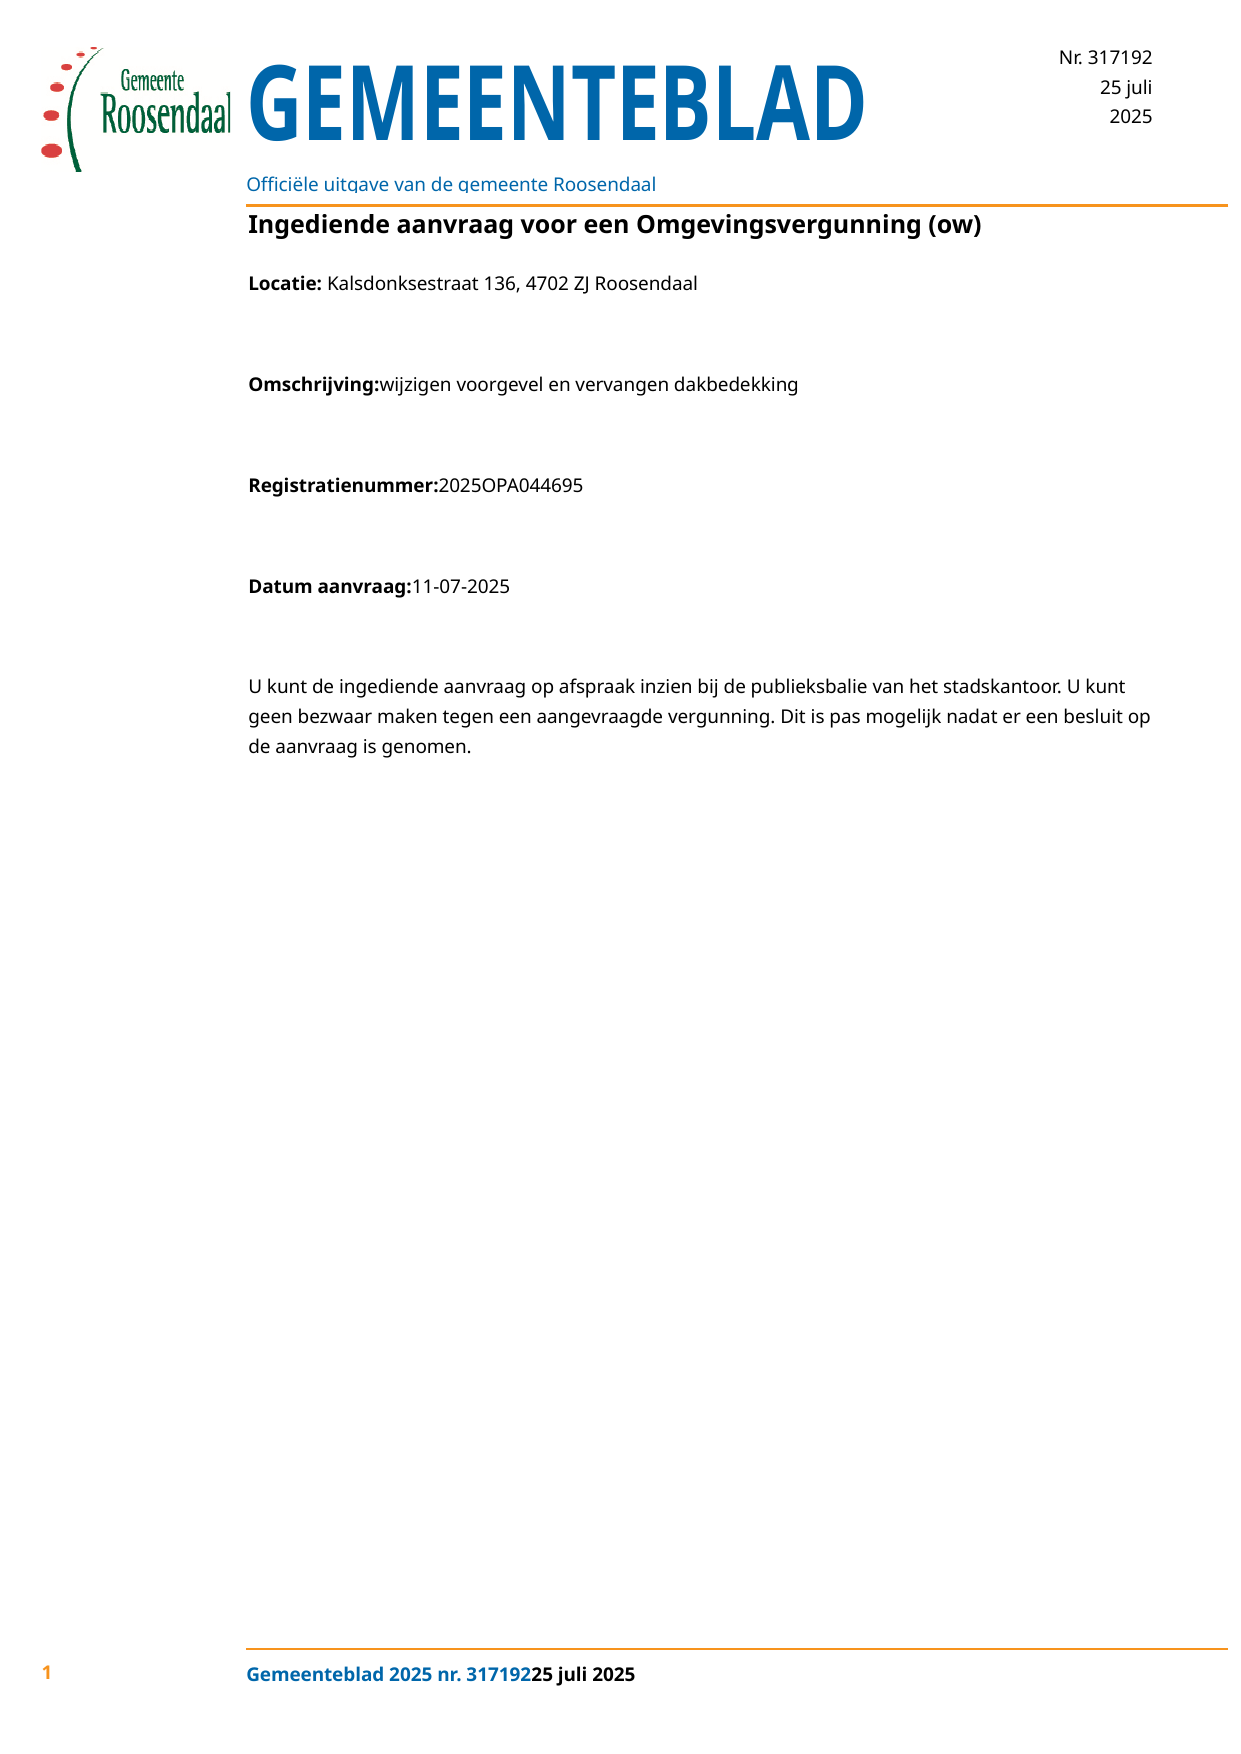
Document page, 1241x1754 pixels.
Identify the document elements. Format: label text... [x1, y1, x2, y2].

text U kunt de ingediende aanvraag op afspraak inzien bij de publieksbalie van het stadskantoor. U kunt geen bezwaar maken tegen een aangevraagde vergunning. Dit is pas mogelijk nadat er een besluit op de aanvraag is genomen. [248, 674, 1152, 758]
text Locatie: Kalsdonksestraat 136, 4702 ZJ Roosendaal [248, 270, 1152, 296]
text Registratienummer:2025OPA044695 [248, 472, 1152, 498]
picture [41, 47, 231, 172]
text Datum aanvraag:11-07-2025 [248, 573, 1152, 598]
text Ingediende aanvraag voor een Omgevingsvergunning (ow) [248, 207, 1152, 241]
text Omschrijving:wijzigen voorgevel en vervangen dakbedekking [248, 371, 1152, 397]
